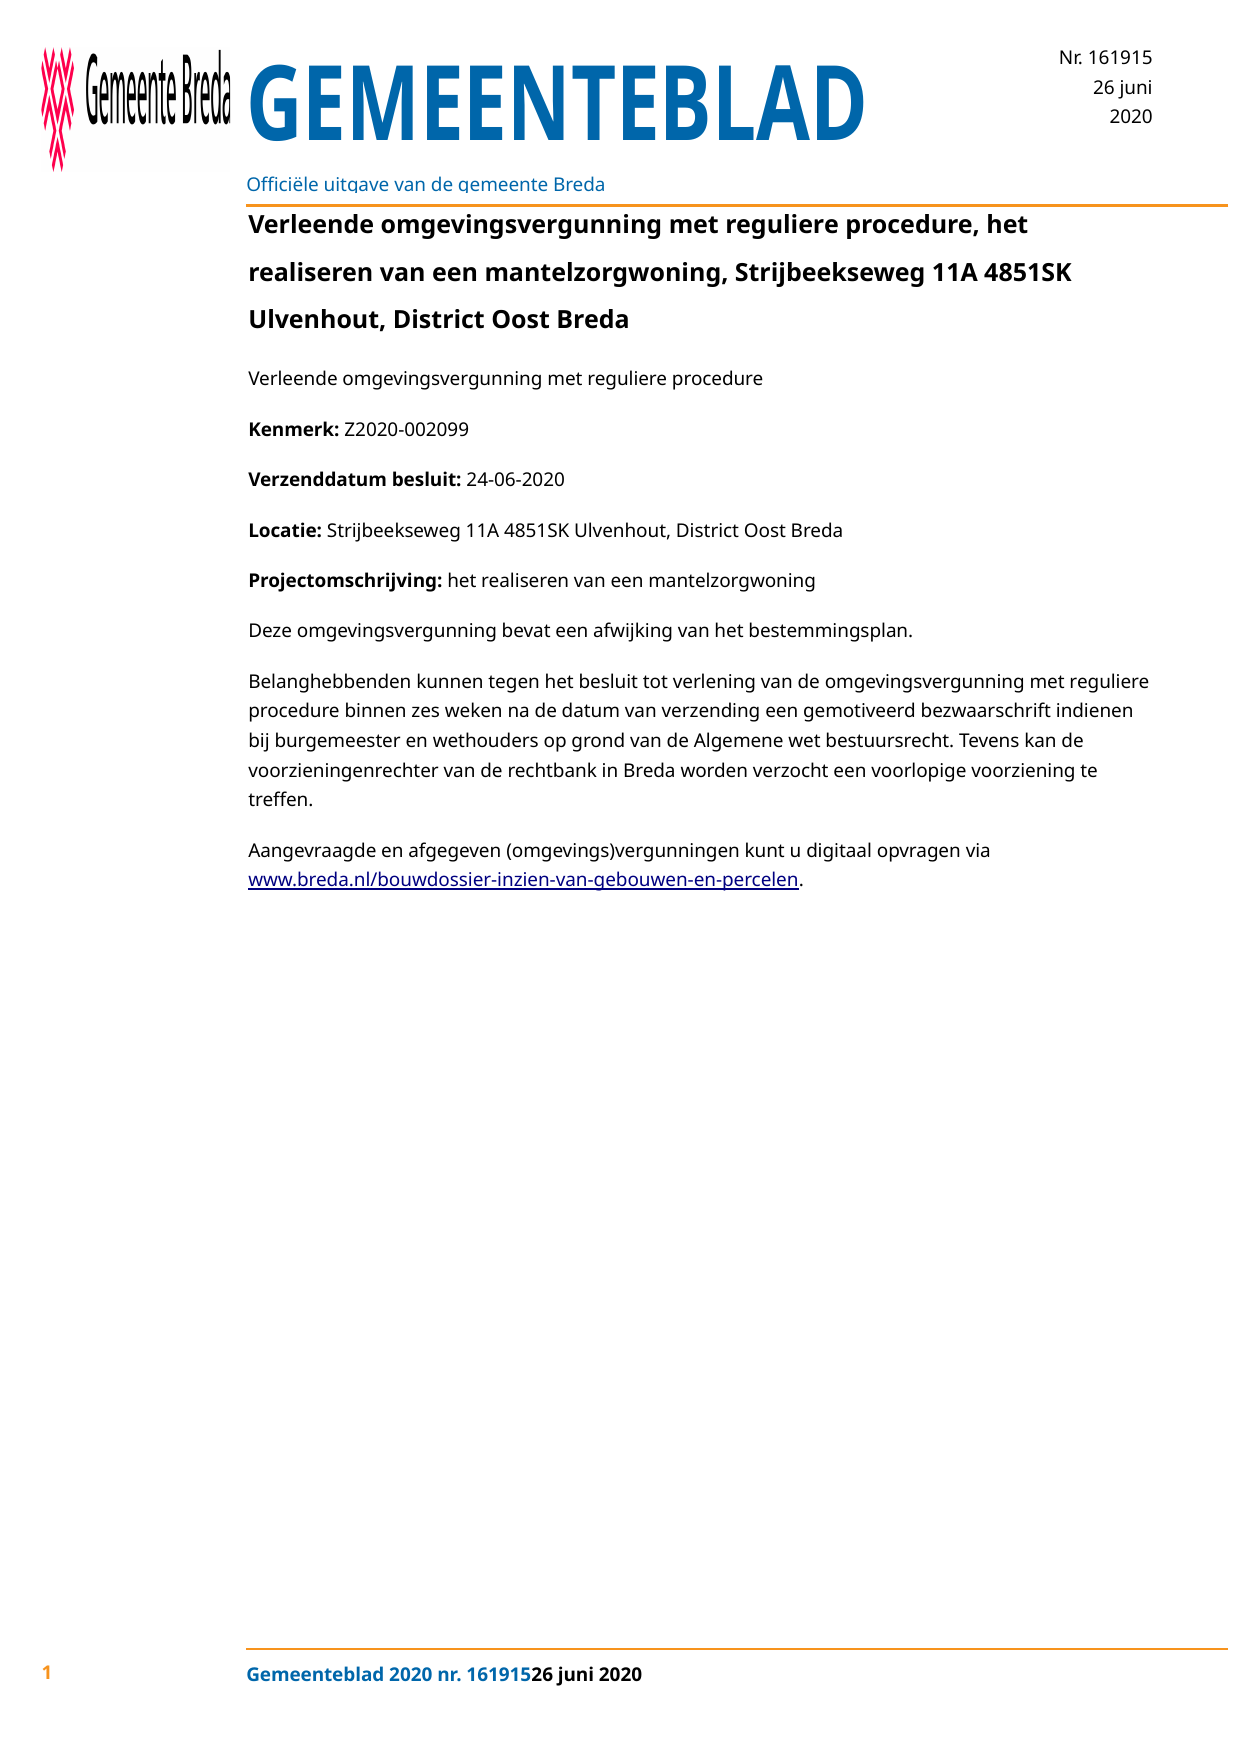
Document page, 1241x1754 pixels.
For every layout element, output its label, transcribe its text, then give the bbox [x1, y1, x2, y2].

text Verleende omgevingsvergunning met reguliere procedure, het realiseren van een mantelzorgwoning, Strijbeekseweg 11A 4851SK Ulvenhout, District Oost Breda [248, 207, 1152, 336]
text Kenmerk: Z2020-002099 [248, 416, 1152, 442]
text Verzenddatum besluit: 24-06-2020 [248, 466, 1152, 492]
text Verleende omgevingsvergunning met reguliere procedure [248, 366, 1152, 391]
text Belanghebbenden kunnen tegen het besluit tot verlening van de omgevingsvergunning met reguliere procedure binnen zes weken na de datum van verzending een gemotiveerd bezwaarschrift indienen bij burgemeester en wethouders op grond van de Algemene wet bestuursrecht. Tevens kan de voorzieningenrechter van de rechtbank in Breda worden verzocht een voorlopige voorziening te treffen. [248, 668, 1152, 812]
text Locatie: Strijbeekseweg 11A 4851SK Ulvenhout, District Oost Breda [248, 517, 1152, 542]
text Projectomschrijving: het realiseren van een mantelzorgwoning [248, 567, 1152, 593]
picture [41, 47, 231, 172]
text Aangevraagde en afgegeven (omgevings)vergunningen kunt u digitaal opvragen via www.breda.nl/bouwdossier-inzien-van-gebouwen-en-percelen. [248, 837, 1152, 892]
text Deze omgevingsvergunning bevat een afwijking van het bestemmingsplan. [248, 618, 1152, 643]
